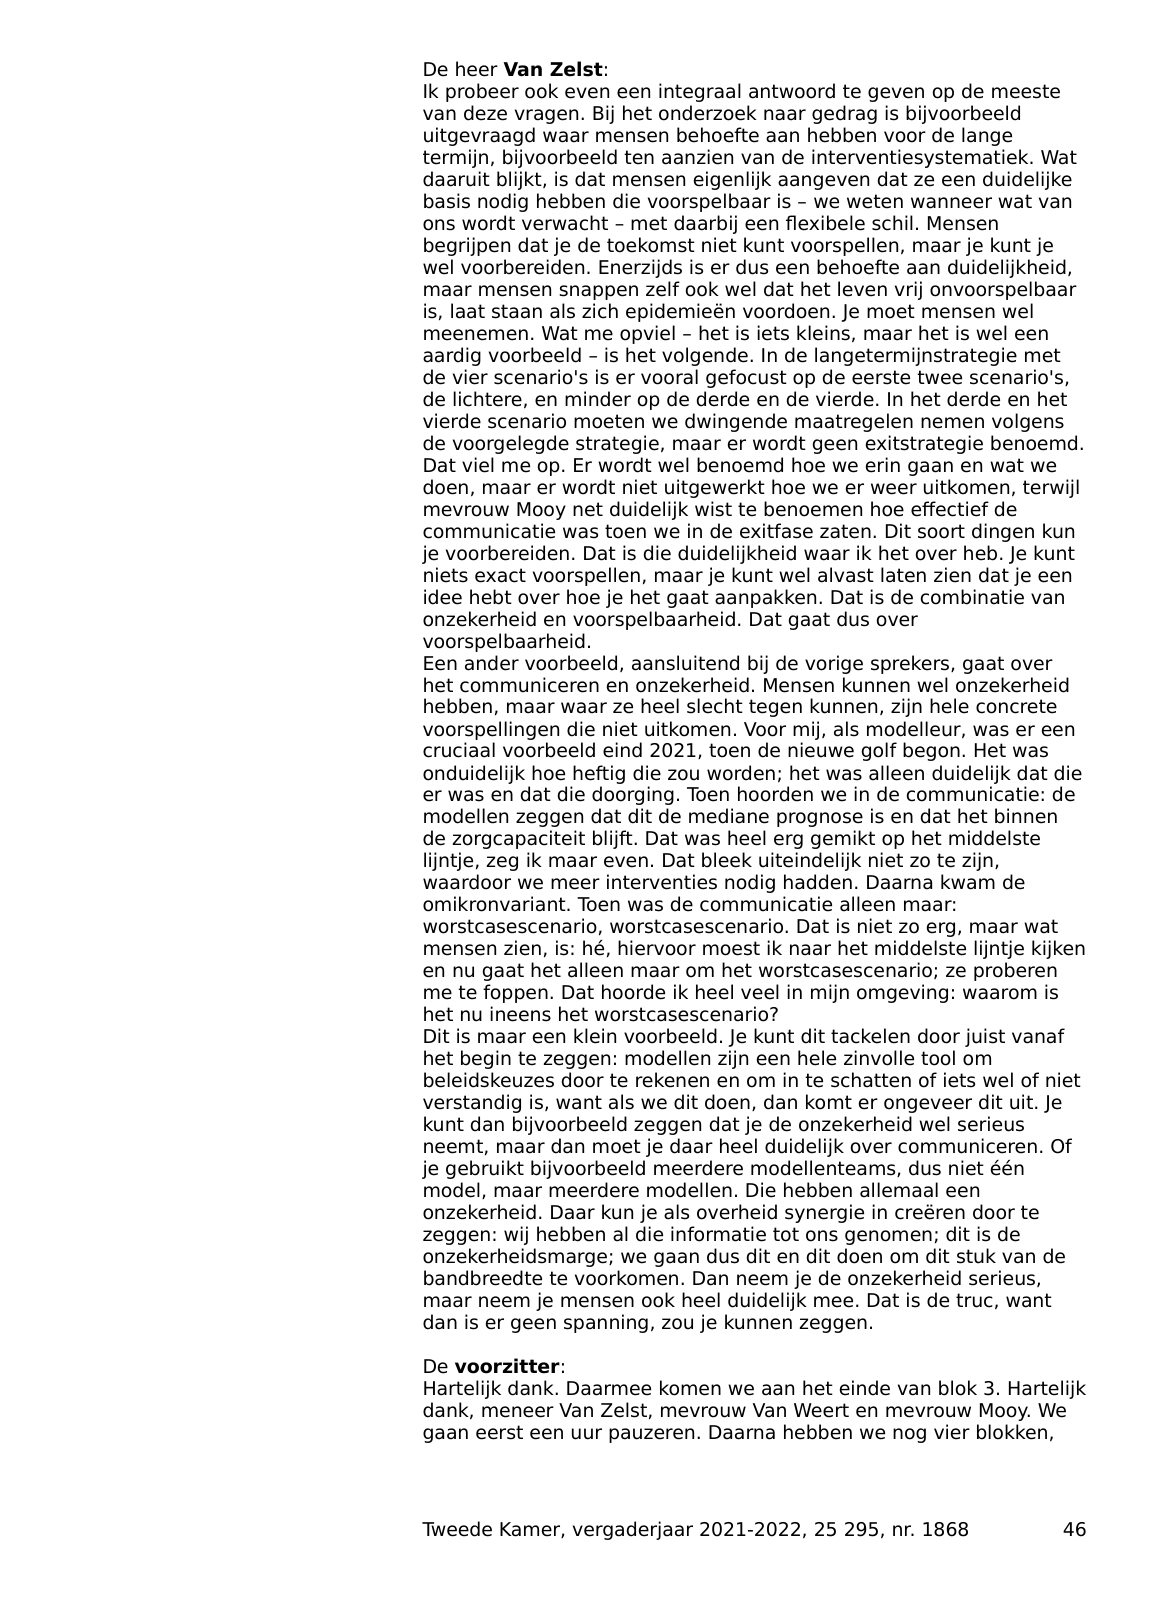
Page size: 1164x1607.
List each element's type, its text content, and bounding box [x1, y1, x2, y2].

text Een ander voorbeeld, aansluitend bij de vorige sprekers, gaat over het communiceren en onzekerheid. Mensen kunnen wel onzekerheid hebben, maar waar ze heel slecht tegen kunnen, zijn hele concrete voorspellingen die niet uitkomen. Voor mij, als modelleur, was er een cruciaal voorbeeld eind 2021, toen de nieuwe golf begon. Het was onduidelijk hoe heftig die zou worden; het was alleen duidelijk dat die er was en dat die doorging. Toen hoorden we in de communicatie: de modellen zeggen dat dit de mediane prognose is en dat het binnen de zorgcapaciteit blijft. Dat was heel erg gemikt op het middelste lijntje, zeg ik maar even. Dat bleek uiteindelijk niet zo te zijn, waardoor we meer interventies nodig hadden. Daarna kwam de omikronvariant. Toen was de communicatie alleen maar: worstcasescenario, worstcasescenario. Dat is niet zo erg, maar wat mensen zien, is: hé, hiervoor moest ik naar het middelste lijntje kijken en nu gaat het alleen maar om het worstcasescenario; ze proberen me te foppen. Dat hoorde ik heel veel in mijn omgeving: waarom is het nu ineens het worstcasescenario? [422, 652, 1087, 1026]
text De voorzitter: [422, 1356, 1087, 1378]
text Dit is maar een klein voorbeeld. Je kunt dit tackelen door juist vanaf het begin te zeggen: modellen zijn een hele zinvolle tool om beleidskeuzes door te rekenen en om in te schatten of iets wel of niet verstandig is, want als we dit doen, dan komt er ongeveer dit uit. Je kunt dan bijvoorbeeld zeggen dat je de onzekerheid wel serieus neemt, maar dan moet je daar heel duidelijk over communiceren. Of je gebruikt bijvoorbeeld meerdere modellenteams, dus niet één model, maar meerdere modellen. Die hebben allemaal een onzekerheid. Daar kun je als overheid synergie in creëren door te zeggen: wij hebben al die informatie tot ons genomen; dit is de onzekerheidsmarge; we gaan dus dit en dit doen om dit stuk van de bandbreedte te voorkomen. Dan neem je de onzekerheid serieus, maar neem je mensen ook heel duidelijk mee. Dat is de truc, want dan is er geen spanning, zou je kunnen zeggen. [422, 1026, 1087, 1334]
text Ik probeer ook even een integraal antwoord te geven op de meeste van deze vragen. Bij het onderzoek naar gedrag is bijvoorbeeld uitgevraagd waar mensen behoefte aan hebben voor de lange termijn, bijvoorbeeld ten aanzien van de interventiesystematiek. Wat daaruit blijkt, is dat mensen eigenlijk aangeven dat ze een duidelijke basis nodig hebben die voorspelbaar is – we weten wanneer wat van ons wordt verwacht – met daarbij een flexibele schil. Mensen begrijpen dat je de toekomst niet kunt voorspellen, maar je kunt je wel voorbereiden. Enerzijds is er dus een behoefte aan duidelijkheid, maar mensen snappen zelf ook wel dat het leven vrij onvoorspelbaar is, laat staan als zich epidemieën voordoen. Je moet mensen wel meenemen. Wat me opviel – het is iets kleins, maar het is wel een aardig voorbeeld – is het volgende. In de langetermijnstrategie met de vier scenario's is er vooral gefocust op de eerste twee scenario's, de lichtere, en minder op de derde en de vierde. In het derde en het vierde scenario moeten we dwingende maatregelen nemen volgens de voorgelegde strategie, maar er wordt geen exitstrategie benoemd. Dat viel me op. Er wordt wel benoemd hoe we erin gaan en wat we doen, maar er wordt niet uitgewerkt hoe we er weer uitkomen, terwijl mevrouw Mooy net duidelijk wist te benoemen hoe effectief de communicatie was toen we in de exitfase zaten. Dit soort dingen kun je voorbereiden. Dat is die duidelijkheid waar ik het over heb. Je kunt niets exact voorspellen, maar je kunt wel alvast laten zien dat je een idee hebt over hoe je het gaat aanpakken. Dat is de combinatie van onzekerheid en voorspelbaarheid. Dat gaat dus over voorspelbaarheid. [422, 81, 1087, 652]
text De heer Van Zelst: [422, 59, 1087, 81]
text Hartelijk dank. Daarmee komen we aan het einde van blok 3. Hartelijk dank, meneer Van Zelst, mevrouw Van Weert en mevrouw Mooy. We gaan eerst een uur pauzeren. Daarna hebben we nog vier blokken, [422, 1378, 1087, 1444]
